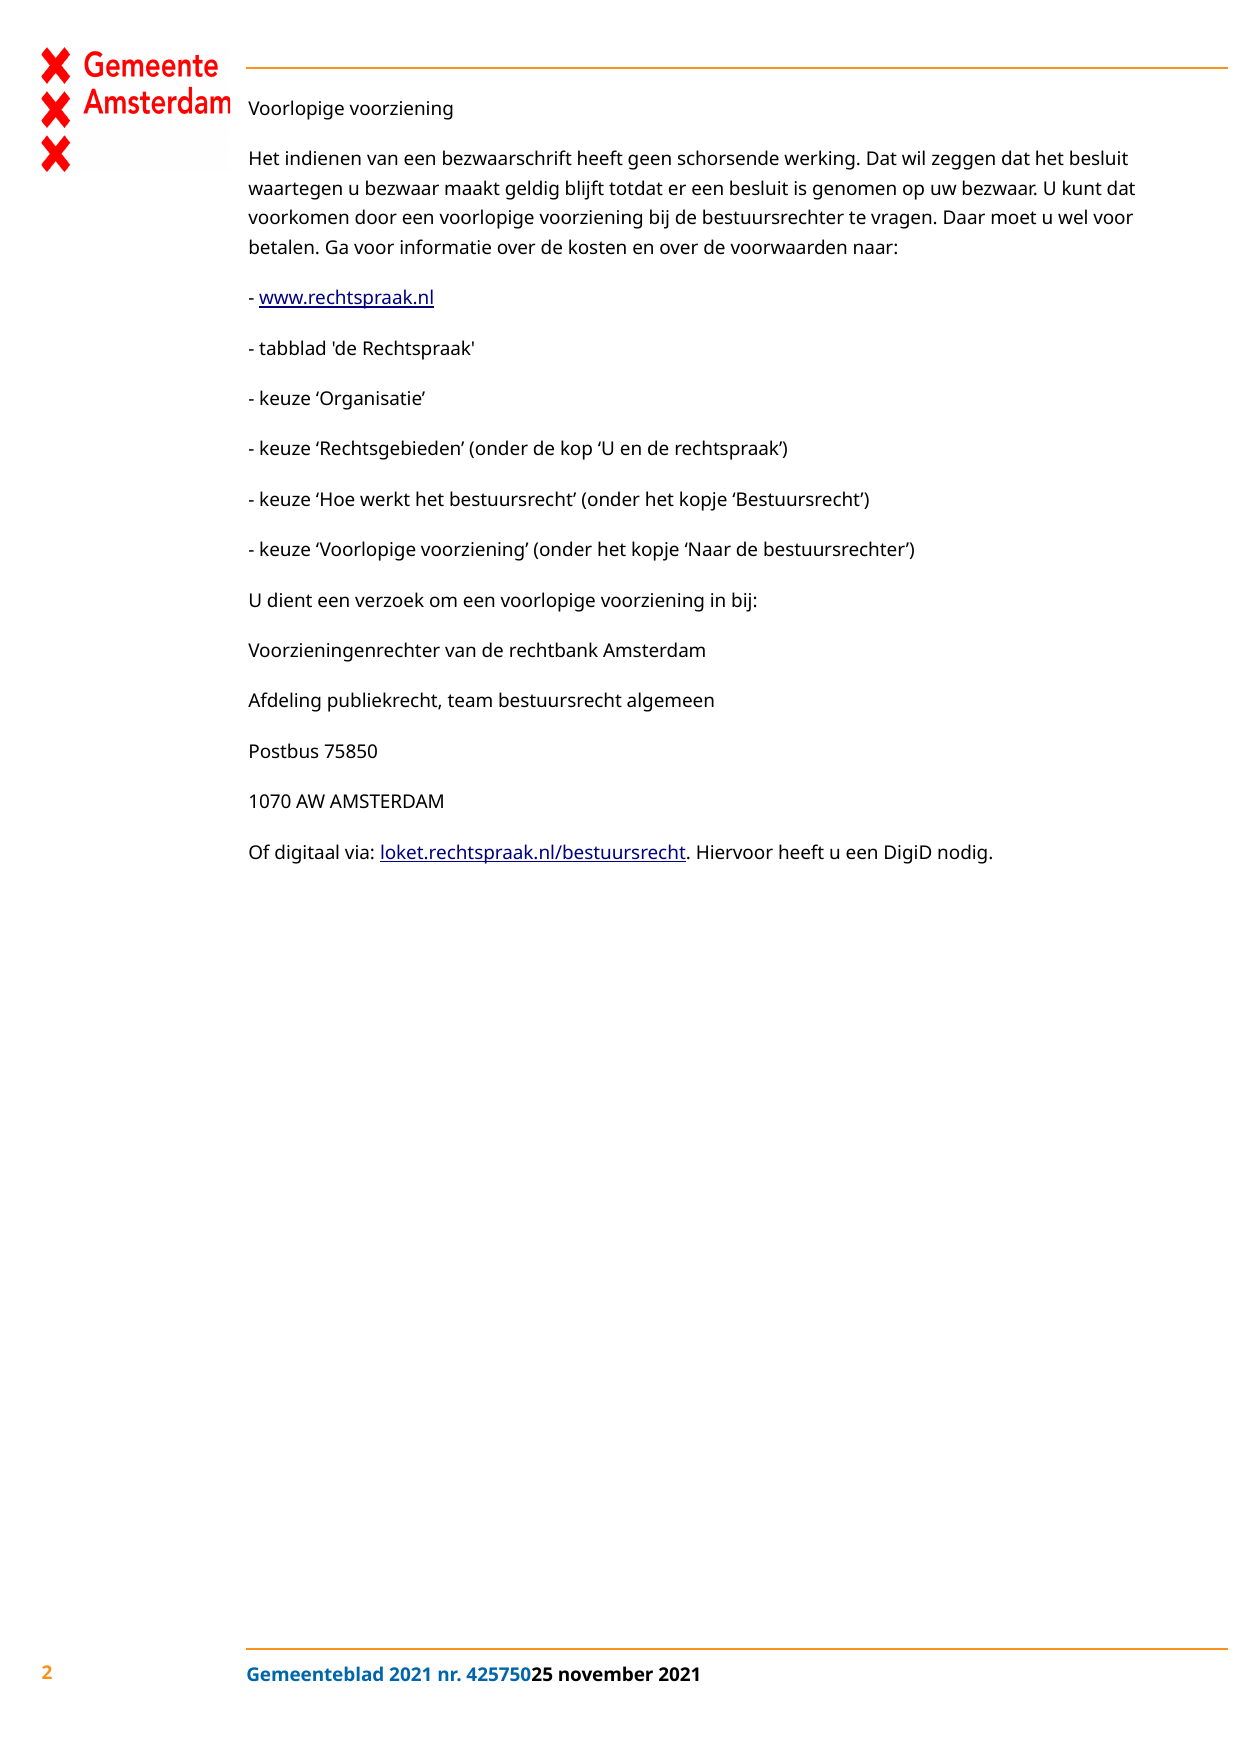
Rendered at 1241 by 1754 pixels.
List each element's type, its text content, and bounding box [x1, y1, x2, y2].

text Voorlopige voorziening [248, 95, 1152, 121]
text Afdeling publiekrecht, team bestuursrecht algemeen [248, 688, 1152, 713]
text - tabblad 'de Rechtspraak' [248, 335, 1152, 361]
text - keuze ‘Organisatie’ [248, 385, 1152, 411]
text U dient een verzoek om een voorlopige voorziening in bij: [248, 587, 1152, 613]
text 1070 AW AMSTERDAM [248, 788, 1152, 814]
picture [41, 47, 231, 172]
text - keuze ‘Rechtsgebieden’ (onder de kop ‘U en de rechtspraak’) [248, 436, 1152, 461]
text - keuze ‘Voorlopige voorziening’ (onder het kopje ‘Naar de bestuursrechter’) [248, 536, 1152, 562]
text Het indienen van een bezwaarschrift heeft geen schorsende werking. Dat wil zeggen dat het besluit waartegen u bezwaar maakt geldig blijft totdat er een besluit is genomen op uw bezwaar. U kunt dat voorkomen door een voorlopige voorziening bij de bestuursrechter te vragen. Daar moet u wel voor betalen. Ga voor informatie over de kosten en over de voorwaarden naar: [248, 145, 1152, 260]
text Postbus 75850 [248, 738, 1152, 764]
text - www.rechtspraak.nl [248, 284, 1152, 310]
text - keuze ‘Hoe werkt het bestuursrecht’ (onder het kopje ‘Bestuursrecht’) [248, 486, 1152, 512]
text Of digitaal via: loket.rechtspraak.nl/bestuursrecht. Hiervoor heeft u een DigiD nodig. [248, 839, 1152, 865]
text Voorzieningenrechter van de rechtbank Amsterdam [248, 637, 1152, 663]
